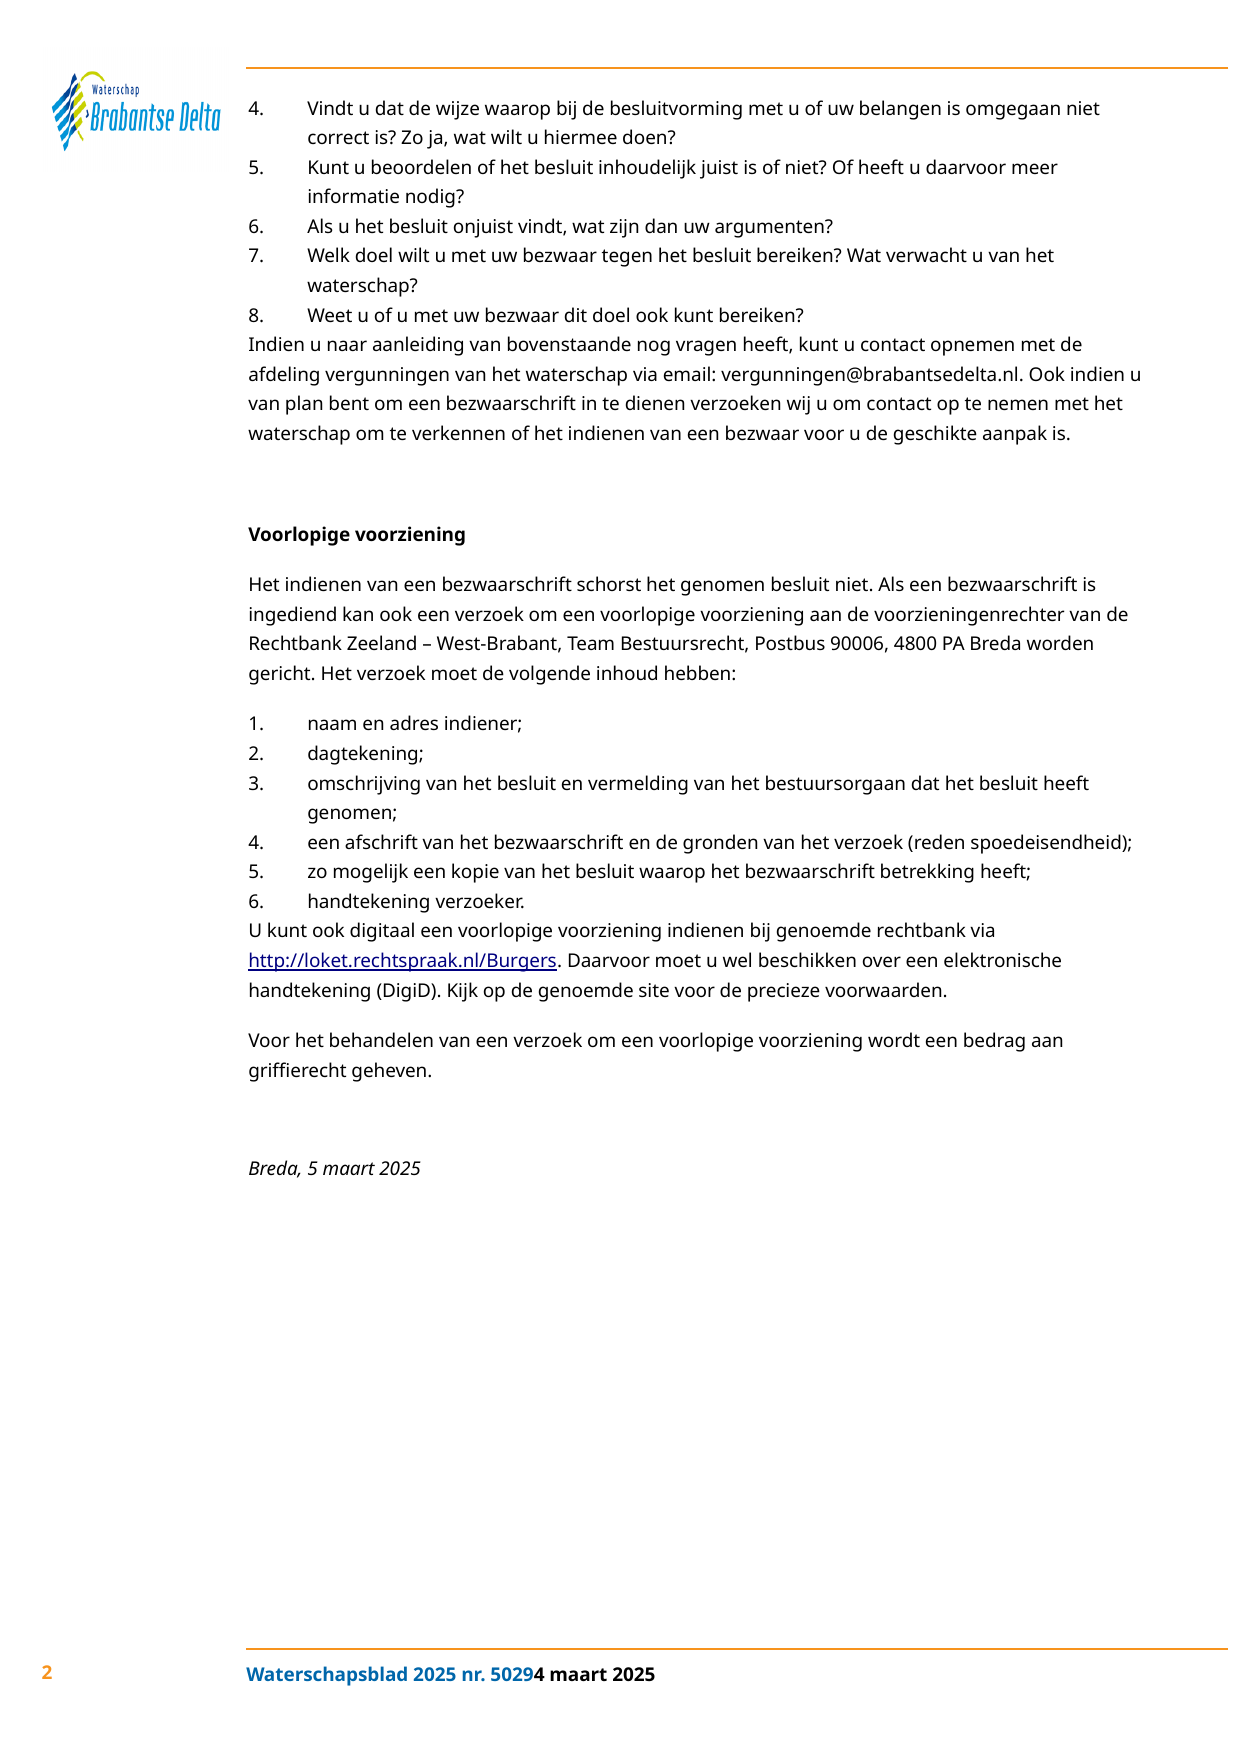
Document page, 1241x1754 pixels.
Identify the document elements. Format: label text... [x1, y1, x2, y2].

text Voorlopige voorziening [248, 521, 1152, 547]
list een afschrift van het bezwaarschrift en de gronden van het verzoek (reden spoedeisendheid); [248, 829, 1152, 855]
list omschrijving van het besluit en vermelding van het bestuursorgaan dat het besluit heeft genomen; [248, 770, 1152, 825]
list dagtekening; [248, 740, 1152, 766]
list naam en adres indiener; [248, 711, 1152, 736]
list handtekening verzoeker. [248, 888, 1152, 914]
text Indien u naar aanleiding van bovenstaande nog vragen heeft, kunt u contact opnemen met de afdeling vergunningen van het waterschap via email: vergunningen@brabantsedelta.nl. Ook indien u van plan bent om een bezwaarschrift in te dienen verzoeken wij u om contact op te nemen met het waterschap om te verkennen of het indienen van een bezwaar voor u de geschikte aanpak is. [248, 331, 1152, 446]
list Kunt u beoordelen of het besluit inhoudelijk juist is of niet? Of heeft u daarvoor meer informatie nodig? [248, 154, 1152, 209]
picture [41, 47, 231, 172]
text Het indienen van een bezwaarschrift schorst het genomen besluit niet. Als een bezwaarschrift is ingediend kan ook een verzoek om een voorlopige voorziening aan de voorzieningenrechter van de Rechtbank Zeeland – West-Brabant, Team Bestuursrecht, Postbus 90006, 4800 PA Breda worden gericht. Het verzoek moet de volgende inhoud hebben: [248, 571, 1152, 686]
text Voor het behandelen van een verzoek om een voorlopige voorziening wordt een bedrag aan griffierecht geheven. [248, 1027, 1152, 1083]
list Als u het besluit onjuist vindt, wat zijn dan uw argumenten? [248, 213, 1152, 239]
list zo mogelijk een kopie van het besluit waarop het bezwaarschrift betrekking heeft; [248, 858, 1152, 884]
text Breda, 5 maart 2025 [248, 1155, 1152, 1181]
list Welk doel wilt u met uw bezwaar tegen het besluit bereiken? Wat verwacht u van het waterschap? [248, 243, 1152, 298]
text U kunt ook digitaal een voorlopige voorziening indienen bij genoemde rechtbank via http://loket.rechtspraak.nl/Burgers. Daarvoor moet u wel beschikken over een elektronische handtekening (DigiD). Kijk op de genoemde site voor de precieze voorwaarden. [248, 918, 1152, 1003]
list Weet u of u met uw bezwaar dit doel ook kunt bereiken? [248, 302, 1152, 328]
list Vindt u dat de wijze waarop bij de besluitvorming met u of uw belangen is omgegaan niet correct is? Zo ja, wat wilt u hiermee doen? [248, 95, 1152, 150]
